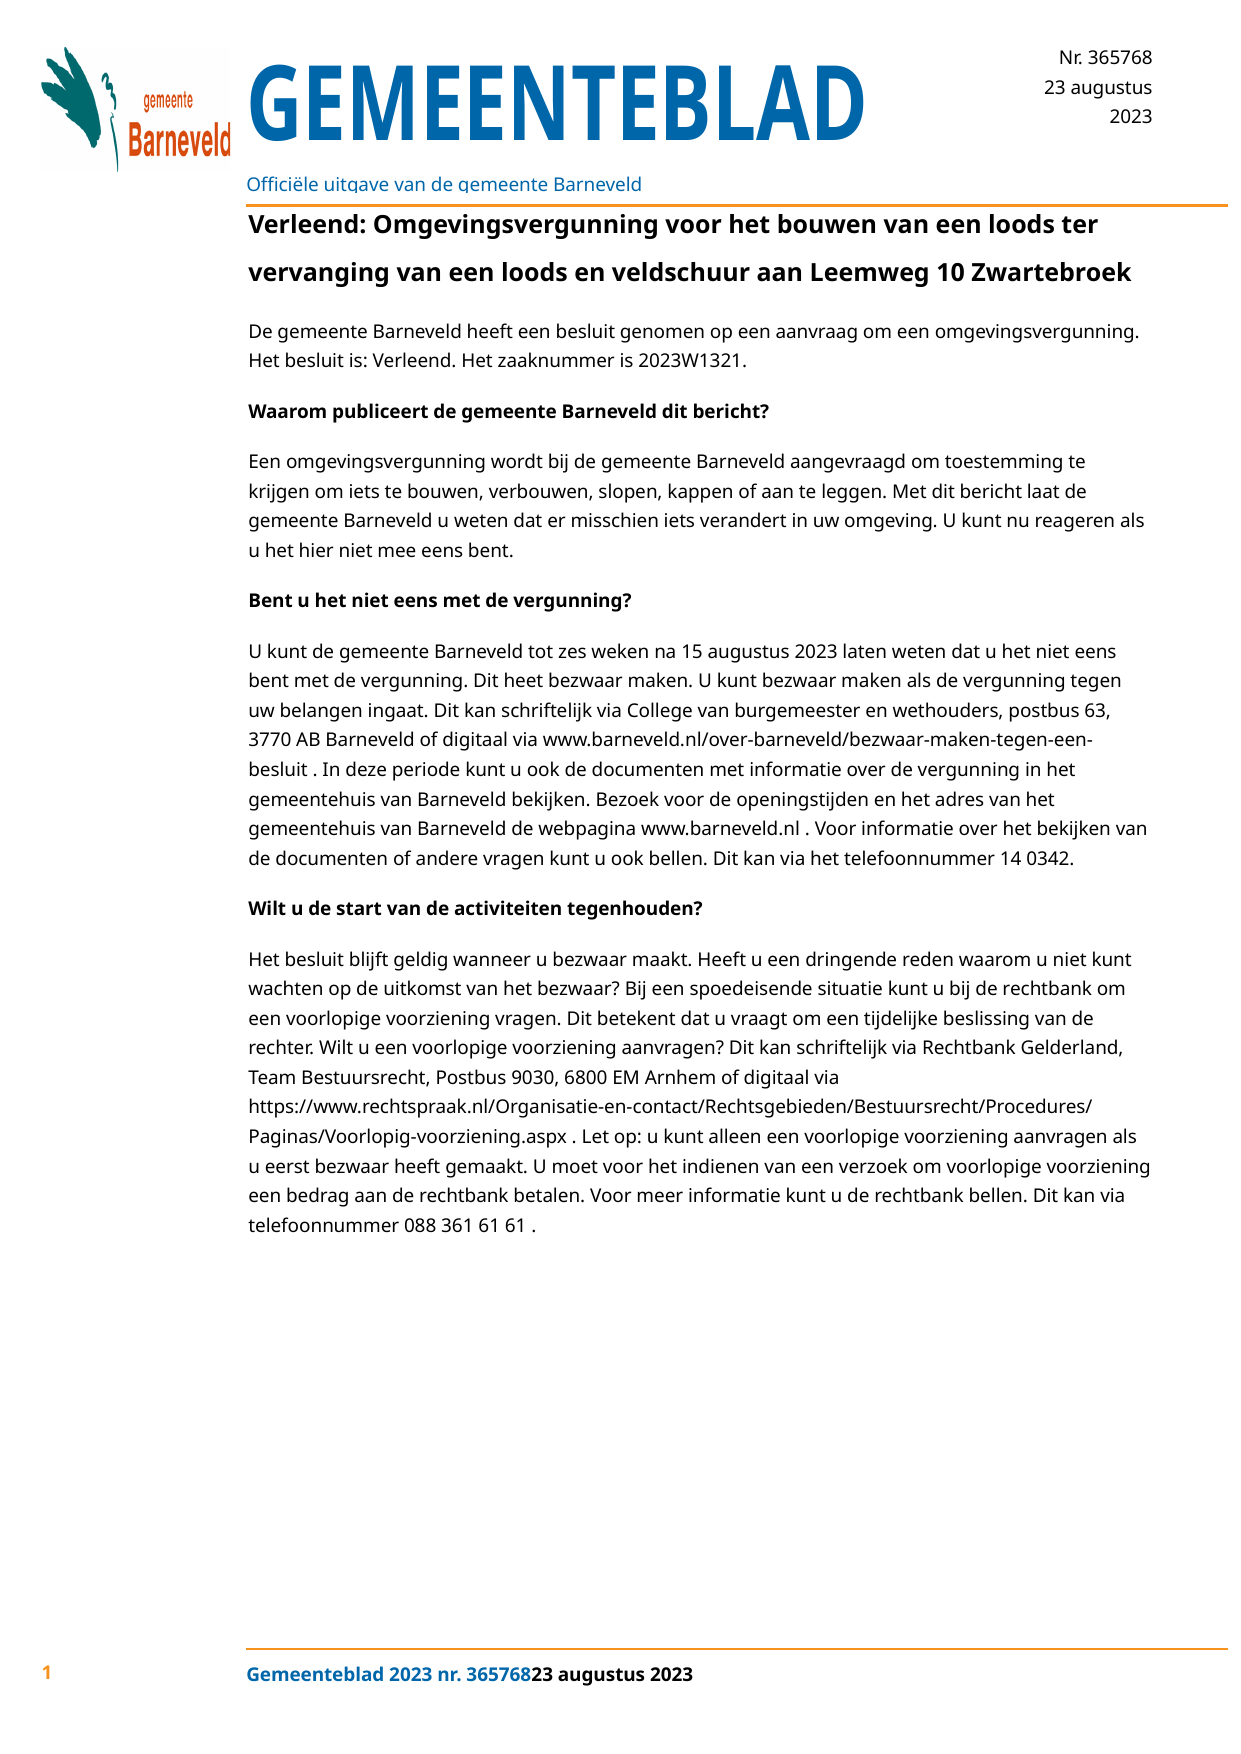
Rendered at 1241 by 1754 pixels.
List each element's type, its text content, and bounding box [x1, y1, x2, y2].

text De gemeente Barneveld heeft een besluit genomen op een aanvraag om een omgevingsvergunning. Het besluit is: Verleend. Het zaaknummer is 2023W1321. [248, 318, 1152, 373]
text Bent u het niet eens met de vergunning? [248, 587, 1152, 613]
text U kunt de gemeente Barneveld tot zes weken na 15 augustus 2023 laten weten dat u het niet eens bent met de vergunning. Dit heet bezwaar maken. U kunt bezwaar maken als de vergunning tegen uw belangen ingaat. Dit kan schriftelijk via College van burgemeester en wethouders, postbus 63, 3770 AB Barneveld of digitaal via www.barneveld.nl/over-barneveld/bezwaar-maken-tegen-een-besluit . In deze periode kunt u ook de documenten met informatie over de vergunning in het gemeentehuis van Barneveld bekijken. Bezoek voor de openingstijden en het adres van het gemeentehuis van Barneveld de webpagina www.barneveld.nl . Voor informatie over het bekijken van de documenten of andere vragen kunt u ook bellen. Dit kan via het telefoonnummer 14 0342. [248, 638, 1152, 871]
picture [41, 47, 231, 172]
text Een omgevingsvergunning wordt bij de gemeente Barneveld aangevraagd om toestemming te krijgen om iets te bouwen, verbouwen, slopen, kappen of aan te leggen. Met dit bericht laat de gemeente Barneveld u weten dat er misschien iets verandert in uw omgeving. U kunt nu reageren als u het hier niet mee eens bent. [248, 448, 1152, 563]
text Het besluit blijft geldig wanneer u bezwaar maakt. Heeft u een dringende reden waarom u niet kunt wachten op de uitkomst van het bezwaar? Bij een spoedeisende situatie kunt u bij de rechtbank om een voorlopige voorziening vragen. Dit betekent dat u vraagt om een tijdelijke beslissing van de rechter. Wilt u een voorlopige voorziening aanvragen? Dit kan schriftelijk via Rechtbank Gelderland, Team Bestuursrecht, Postbus 9030, 6800 EM Arnhem of digitaal via https://www.rechtspraak.nl/Organisatie-en-contact/Rechtsgebieden/Bestuursrecht/Procedures/Paginas/Voorlopig-voorziening.aspx . Let op: u kunt alleen een voorlopige voorziening aanvragen als u eerst bezwaar heeft gemaakt. U moet voor het indienen van een verzoek om voorlopige voorziening een bedrag aan de rechtbank betalen. Voor meer informatie kunt u de rechtbank bellen. Dit kan via telefoonnummer 088 361 61 61 . [248, 946, 1152, 1238]
text Verleend: Omgevingsvergunning voor het bouwen van een loods ter vervanging van een loods en veldschuur aan Leemweg 10 Zwartebroek [248, 207, 1152, 288]
text Waarom publiceert de gemeente Barneveld dit bericht? [248, 398, 1152, 424]
text Wilt u de start van de activiteiten tegenhouden? [248, 895, 1152, 921]
